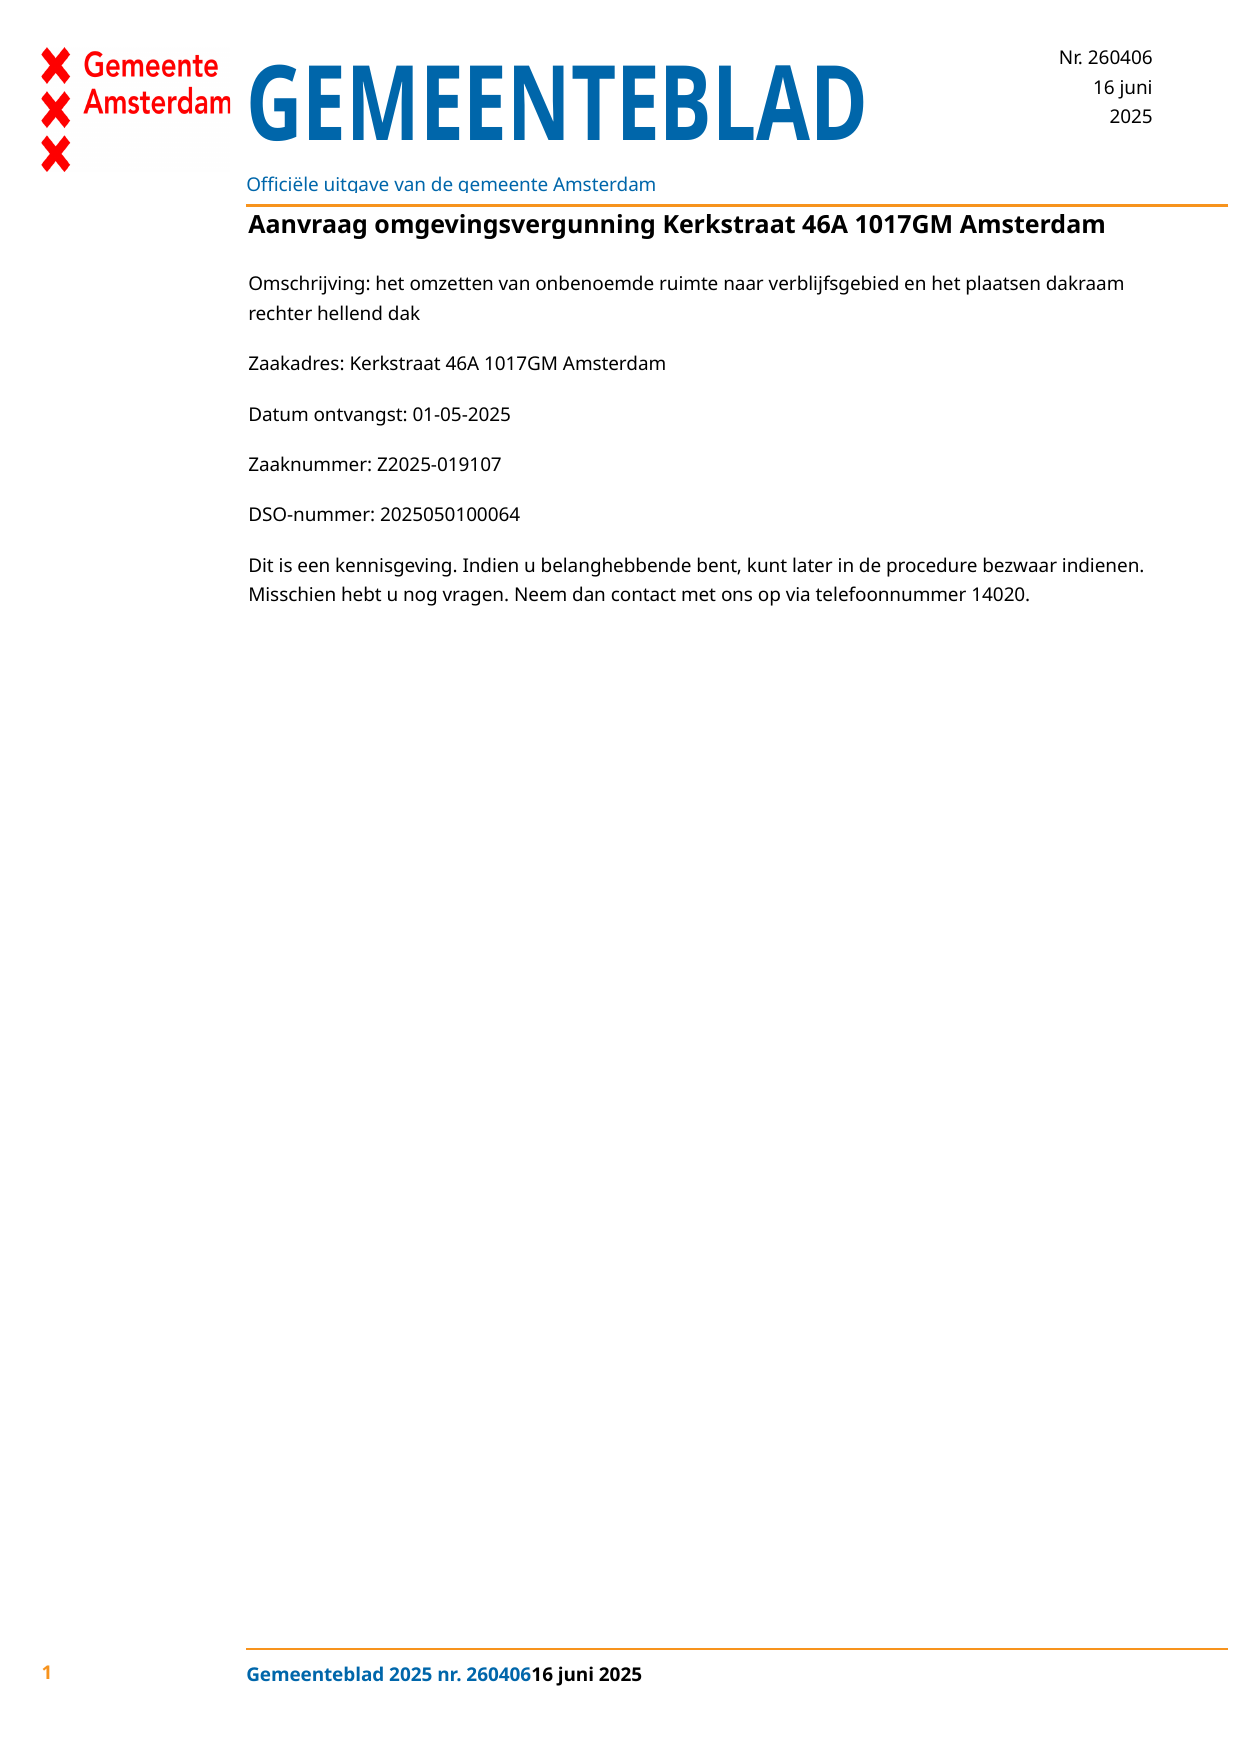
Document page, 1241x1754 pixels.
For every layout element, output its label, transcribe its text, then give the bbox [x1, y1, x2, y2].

text Dit is een kennisgeving. Indien u belanghebbende bent, kunt later in de procedure bezwaar indienen. Misschien hebt u nog vragen. Neem dan contact met ons op via telefoonnummer 14020. [248, 552, 1152, 607]
text Omschrijving: het omzetten van onbenoemde ruimte naar verblijfsgebied en het plaatsen dakraam rechter hellend dak [248, 270, 1152, 326]
text Zaakadres: Kerkstraat 46A 1017GM Amsterdam [248, 350, 1152, 376]
text Zaaknummer: Z2025-019107 [248, 451, 1152, 477]
text Aanvraag omgevingsvergunning Kerkstraat 46A 1017GM Amsterdam [248, 207, 1152, 241]
text Datum ontvangst: 01-05-2025 [248, 401, 1152, 426]
picture [41, 47, 231, 172]
text DSO-nummer: 2025050100064 [248, 502, 1152, 527]
